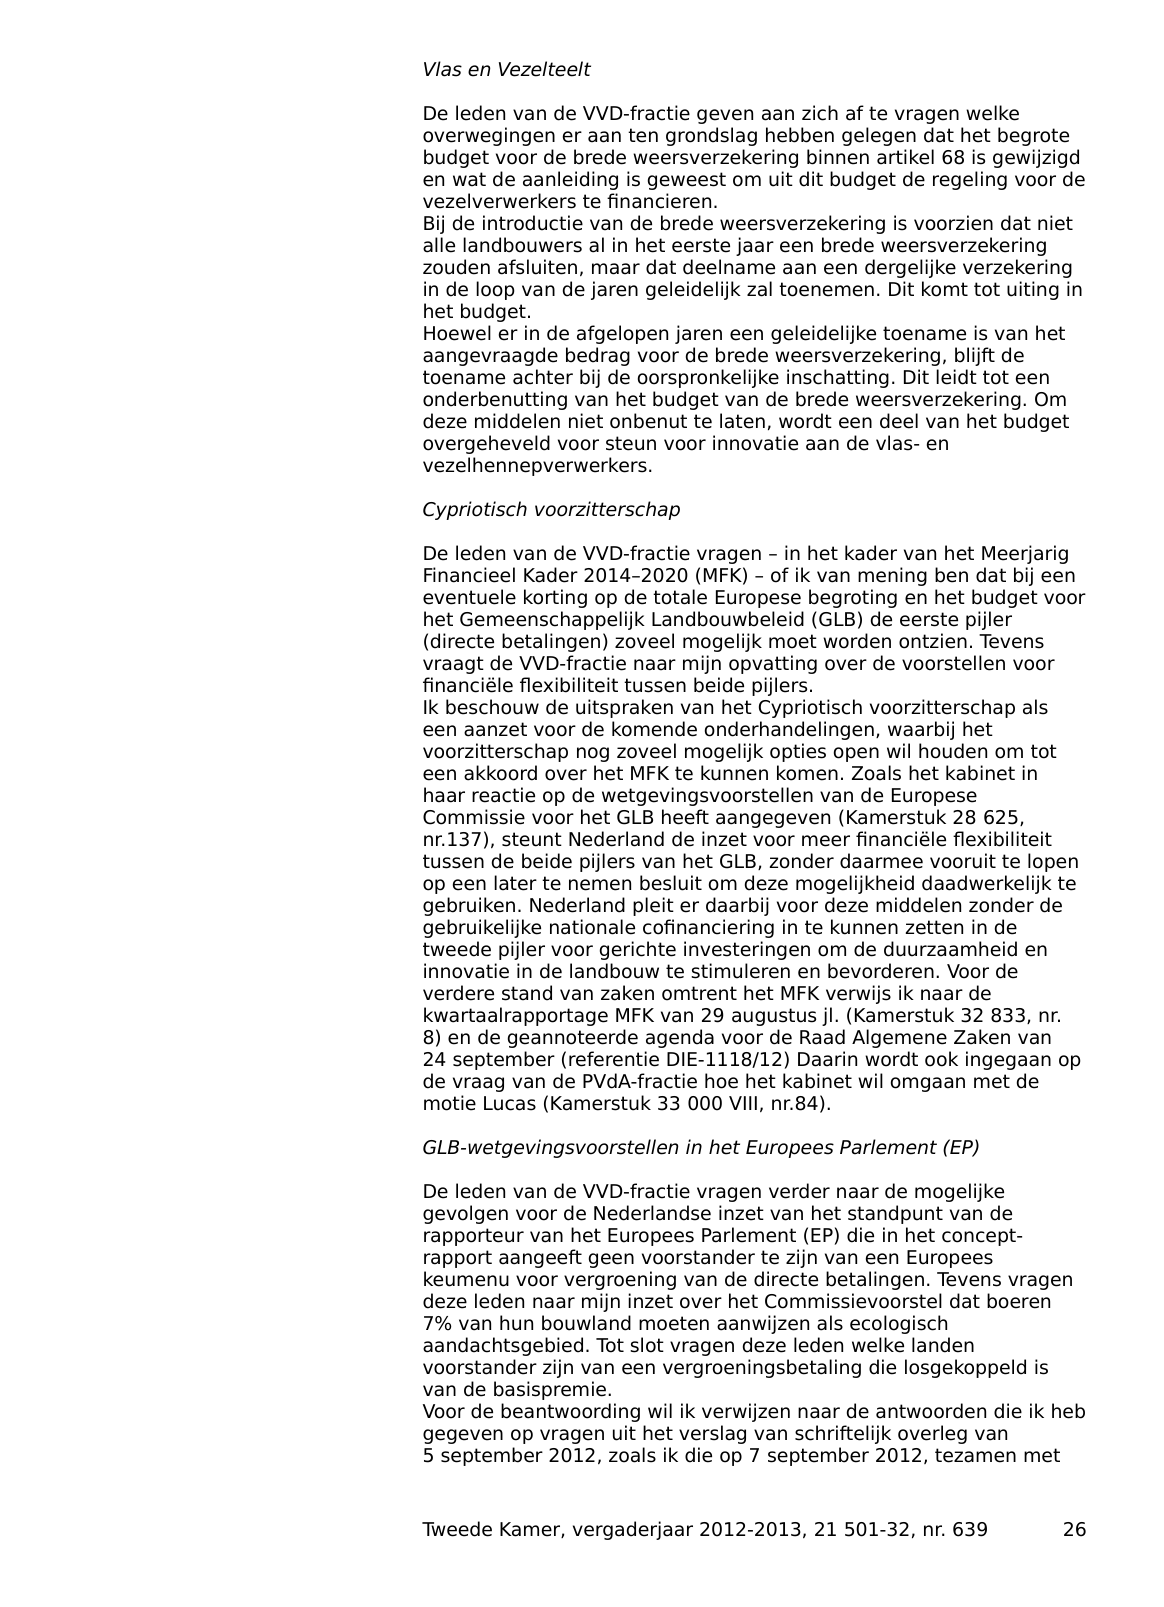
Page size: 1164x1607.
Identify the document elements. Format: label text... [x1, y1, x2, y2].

text De leden van de VVD-fractie vragen – in het kader van het Meerjarig Financieel Kader 2014–2020 (MFK) – of ik van mening ben dat bij een eventuele korting op de totale Europese begroting en het budget voor het Gemeenschappelijk Landbouwbeleid (GLB) de eerste pijler (directe betalingen) zoveel mogelijk moet worden ontzien. Tevens vraagt de VVD-fractie naar mijn opvatting over de voorstellen voor financiële flexibiliteit tussen beide pijlers. [422, 543, 1087, 697]
text Voor de beantwoording wil ik verwijzen naar de antwoorden die ik heb gegeven op vragen uit het verslag van schriftelijk overleg van 5 september 2012, zoals ik die op 7 september 2012, tezamen met [422, 1401, 1087, 1467]
subtitle GLB-wetgevingsvoorstellen in het Europees Parlement (EP) [422, 1137, 1087, 1159]
subtitle Cypriotisch voorzitterschap [422, 499, 1087, 521]
subtitle Vlas en Vezelteelt [422, 59, 1087, 81]
text Bij de introductie van de brede weersverzekering is voorzien dat niet alle landbouwers al in het eerste jaar een brede weersverzekering zouden afsluiten, maar dat deelname aan een dergelijke verzekering in de loop van de jaren geleidelijk zal toenemen. Dit komt tot uiting in het budget. [422, 213, 1087, 323]
text De leden van de VVD-fractie geven aan zich af te vragen welke overwegingen er aan ten grondslag hebben gelegen dat het begrote budget voor de brede weersverzekering binnen artikel 68 is gewijzigd en wat de aanleiding is geweest om uit dit budget de regeling voor de vezelverwerkers te financieren. [422, 103, 1087, 213]
text Hoewel er in de afgelopen jaren een geleidelijke toename is van het aangevraagde bedrag voor de brede weersverzekering, blijft de toename achter bij de oorspronkelijke inschatting. Dit leidt tot een onderbenutting van het budget van de brede weersverzekering. Om deze middelen niet onbenut te laten, wordt een deel van het budget overgeheveld voor steun voor innovatie aan de vlas- en vezelhennepverwerkers. [422, 323, 1087, 477]
text De leden van de VVD-fractie vragen verder naar de mogelijke gevolgen voor de Nederlandse inzet van het standpunt van de rapporteur van het Europees Parlement (EP) die in het concept-rapport aangeeft geen voorstander te zijn van een Europees keumenu voor vergroening van de directe betalingen. Tevens vragen deze leden naar mijn inzet over het Commissievoorstel dat boeren 7% van hun bouwland moeten aanwijzen als ecologisch aandachtsgebied. Tot slot vragen deze leden welke landen voorstander zijn van een vergroeningsbetaling die losgekoppeld is van de basispremie. [422, 1181, 1087, 1401]
text Ik beschouw de uitspraken van het Cypriotisch voorzitterschap als een aanzet voor de komende onderhandelingen, waarbij het voorzitterschap nog zoveel mogelijk opties open wil houden om tot een akkoord over het MFK te kunnen komen. Zoals het kabinet in haar reactie op de wetgevingsvoorstellen van de Europese Commissie voor het GLB heeft aangegeven (Kamerstuk 28 625, nr.137), steunt Nederland de inzet voor meer financiële flexibiliteit tussen de beide pijlers van het GLB, zonder daarmee vooruit te lopen op een later te nemen besluit om deze mogelijkheid daadwerkelijk te gebruiken. Nederland pleit er daarbij voor deze middelen zonder de gebruikelijke nationale cofinanciering in te kunnen zetten in de tweede pijler voor gerichte investeringen om de duurzaamheid en innovatie in de landbouw te stimuleren en bevorderen. Voor de verdere stand van zaken omtrent het MFK verwijs ik naar de kwartaalrapportage MFK van 29 augustus jl. (Kamerstuk 32 833, nr. 8) en de geannoteerde agenda voor de Raad Algemene Zaken van 24 september (referentie DIE-1118/12) Daarin wordt ook ingegaan op de vraag van de PVdA-fractie hoe het kabinet wil omgaan met de motie Lucas (Kamerstuk 33 000 VIII, nr.84). [422, 697, 1087, 1115]
